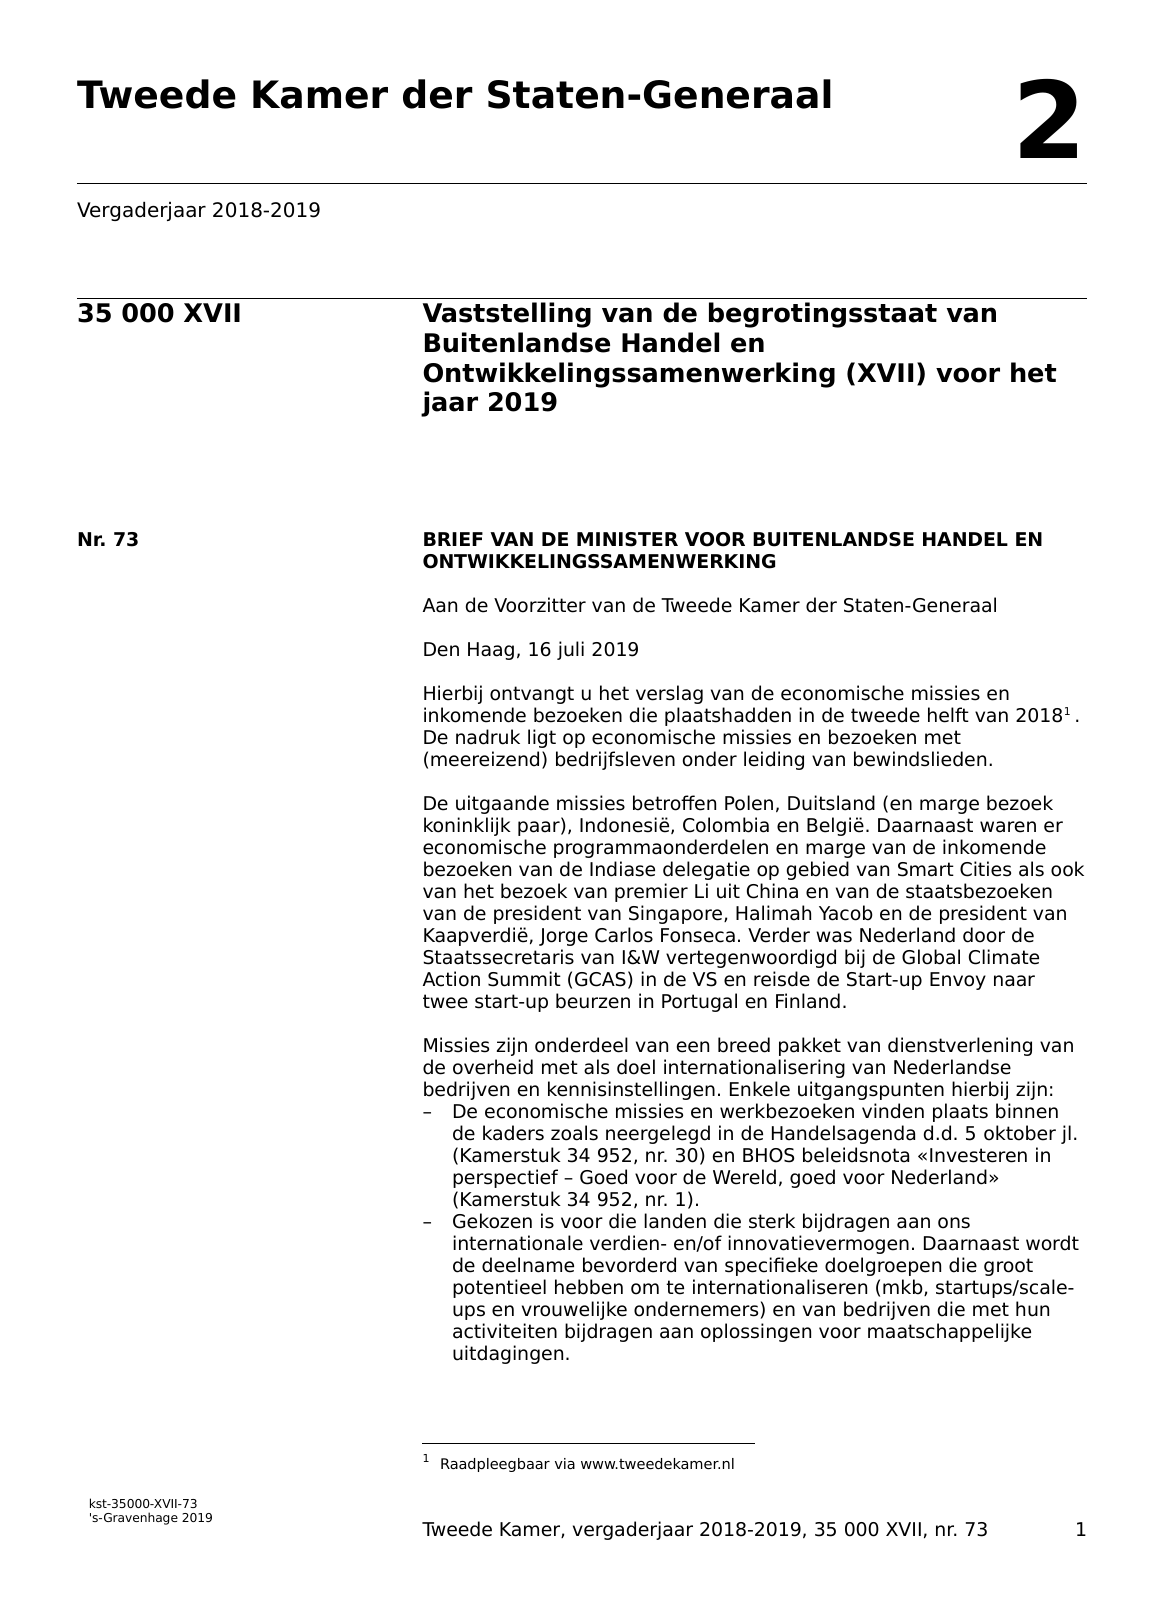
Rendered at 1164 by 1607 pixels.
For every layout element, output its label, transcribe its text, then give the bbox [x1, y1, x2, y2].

table_header 2 [886, 59, 1087, 183]
text – De economische missies en werkbezoeken vinden plaats binnen de kaders zoals neergelegd in de Handelsagenda d.d. 5 oktober jl.(Kamerstuk 34 952, nr. 30) en BHOS beleidsnota «Investeren in perspectief – Goed voor de Wereld, goed voor Nederland» (Kamerstuk 34 952, nr. 1). [422, 1101, 1087, 1211]
text Hierbij ontvangt u het verslag van de economische missies en inkomende bezoeken die plaatshadden in de tweede helft van 2018. De nadruk ligt op economische missies en bezoeken met (meereizend) bedrijfsleven onder leiding van bewindslieden. [422, 683, 1087, 771]
text Aan de Voorzitter van de Tweede Kamer der Staten-Generaal [422, 595, 1087, 617]
table_header Tweede Kamer der Staten-Generaal [77, 59, 886, 183]
text Raadpleegbaar via www.tweedekamer.nl [422, 1452, 1087, 1474]
subtitle 35 000 XVII Vaststelling van de begrotingsstaat van Buitenlandse Handel en Ontwikkelingssamenwerking (XVII) voor het jaar 2019 [77, 299, 1087, 418]
text Missies zijn onderdeel van een breed pakket van dienstverlening van de overheid met als doel internationalisering van Nederlandse bedrijven en kennisinstellingen. Enkele uitgangspunten hierbij zijn: [422, 1035, 1087, 1101]
text 's-Gravenhage 2019 [88, 1511, 323, 1525]
text Den Haag, 16 juli 2019 [422, 639, 1087, 661]
text – Gekozen is voor die landen die sterk bijdragen aan ons internationale verdien- en/of innovatievermogen. Daarnaast wordt de deelname bevorderd van specifieke doelgroepen die groot potentieel hebben om te internationaliseren (mkb, startups/scale-ups en vrouwelijke ondernemers) en van bedrijven die met hun activiteiten bijdragen aan oplossingen voor maatschappelijke uitdagingen. [422, 1211, 1087, 1365]
text kst-35000-XVII-73 [88, 1497, 323, 1511]
text De uitgaande missies betroffen Polen, Duitsland (en marge bezoek koninklijk paar), Indonesië, Colombia en België. Daarnaast waren er economische programmaonderdelen en marge van de inkomende bezoeken van de Indiase delegatie op gebied van Smart Cities als ook van het bezoek van premier Li uit China en van de staatsbezoeken van de president van Singapore, Halimah Yacob en de president van Kaapverdië, Jorge Carlos Fonseca. Verder was Nederland door de Staatssecretaris van I&W vertegenwoordigd bij de Global Climate Action Summit (GCAS) in de VS en reisde de Start-up Envoy naar twee start-up beurzen in Portugal en Finland. [422, 793, 1087, 1013]
table_cell Vergaderjaar 2018-2019 [77, 184, 1087, 298]
subtitle Nr. 73 BRIEF VAN DE MINISTER VOOR BUITENLANDSE HANDEL EN ONTWIKKELINGSSAMENWERKING [77, 529, 1087, 573]
